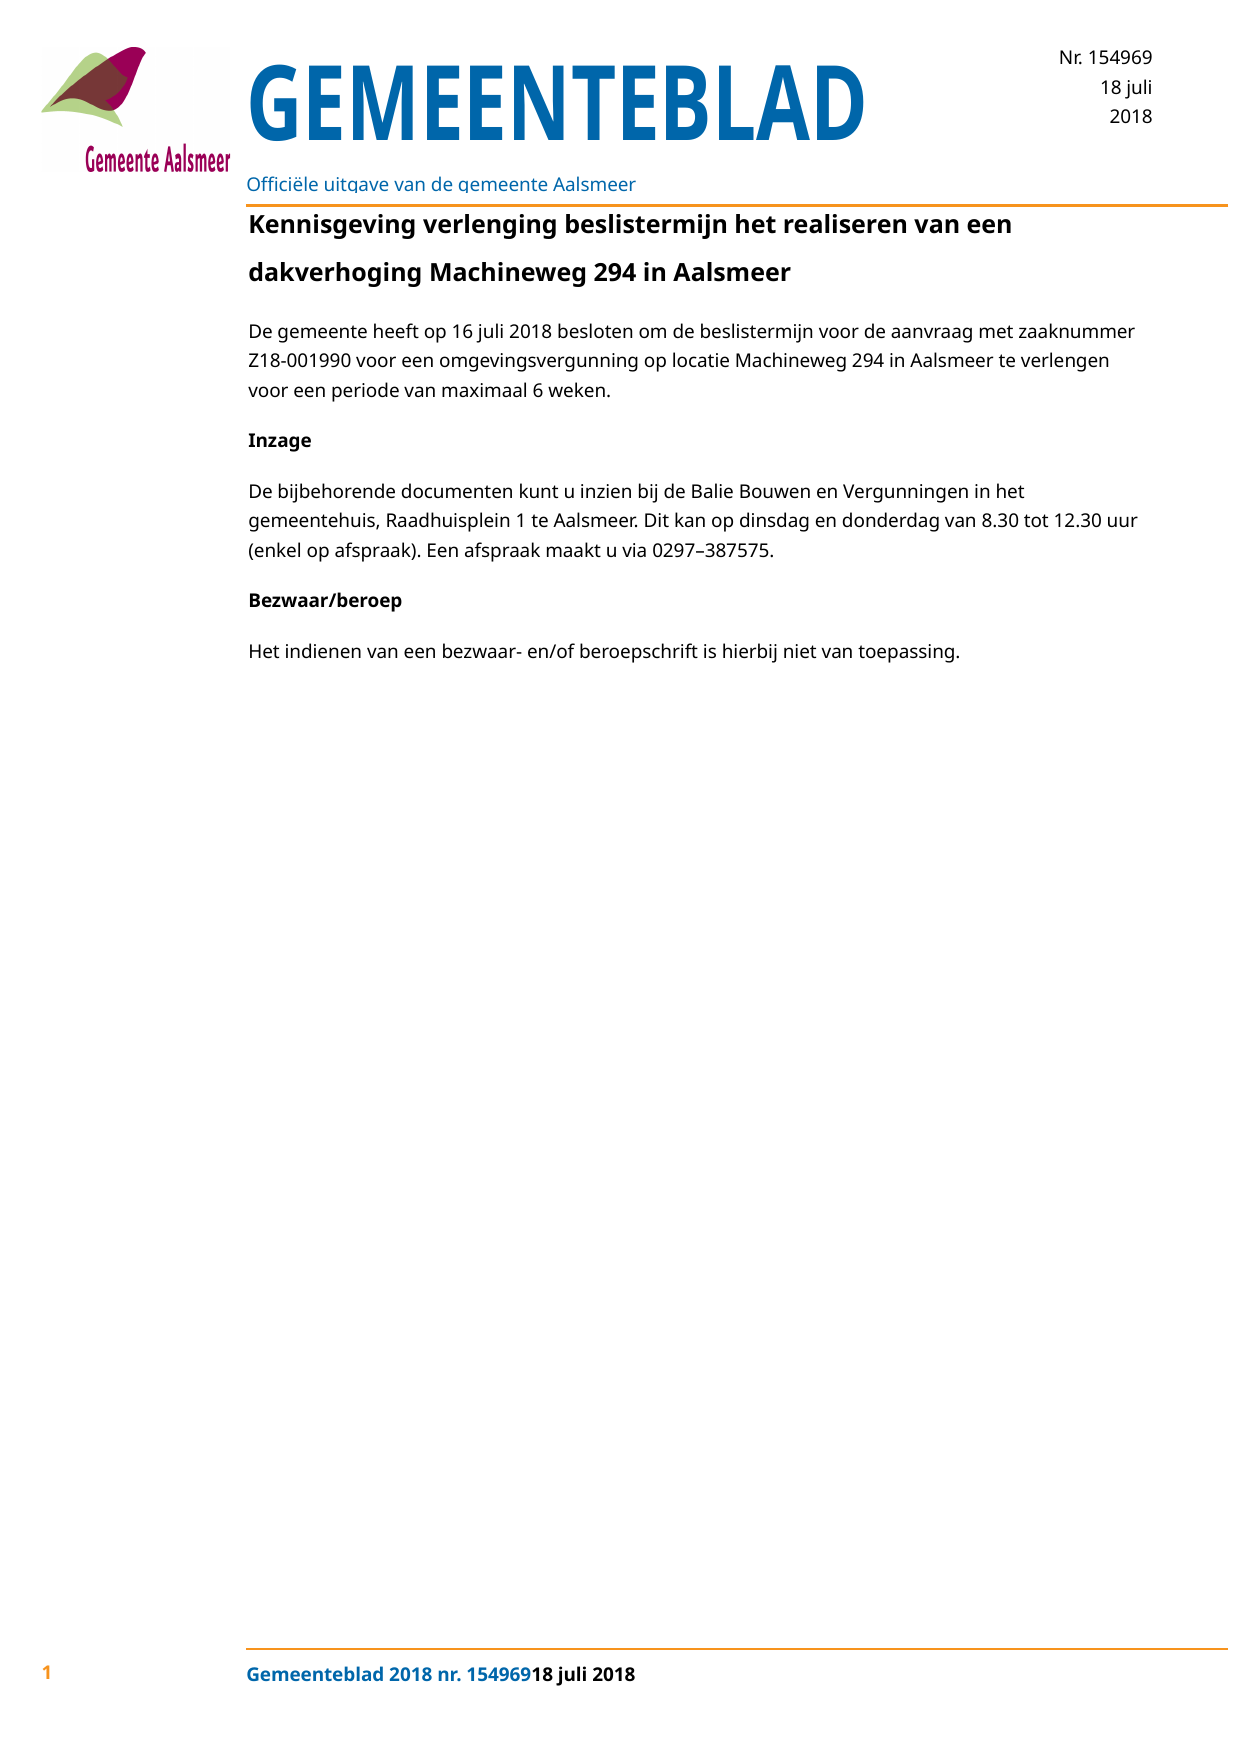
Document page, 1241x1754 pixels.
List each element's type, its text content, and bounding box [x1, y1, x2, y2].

text De gemeente heeft op 16 juli 2018 besloten om de beslistermijn voor de aanvraag met zaaknummer Z18-001990 voor een omgevingsvergunning op locatie Machineweg 294 in Aalsmeer te verlengen voor een periode van maximaal 6 weken. [248, 318, 1152, 403]
text Kennisgeving verlenging beslistermijn het realiseren van een dakverhoging Machineweg 294 in Aalsmeer [248, 207, 1152, 288]
text Bezwaar/beroep [248, 587, 1152, 613]
text Inzage [248, 427, 1152, 453]
picture [41, 47, 231, 172]
text De bijbehorende documenten kunt u inzien bij de Balie Bouwen en Vergunningen in het gemeentehuis, Raadhuisplein 1 te Aalsmeer. Dit kan op dinsdag en donderdag van 8.30 tot 12.30 uur (enkel op afspraak). Een afspraak maakt u via 0297–387575. [248, 478, 1152, 563]
text Het indienen van een bezwaar- en/of beroepschrift is hierbij niet van toepassing. [248, 638, 1152, 664]
